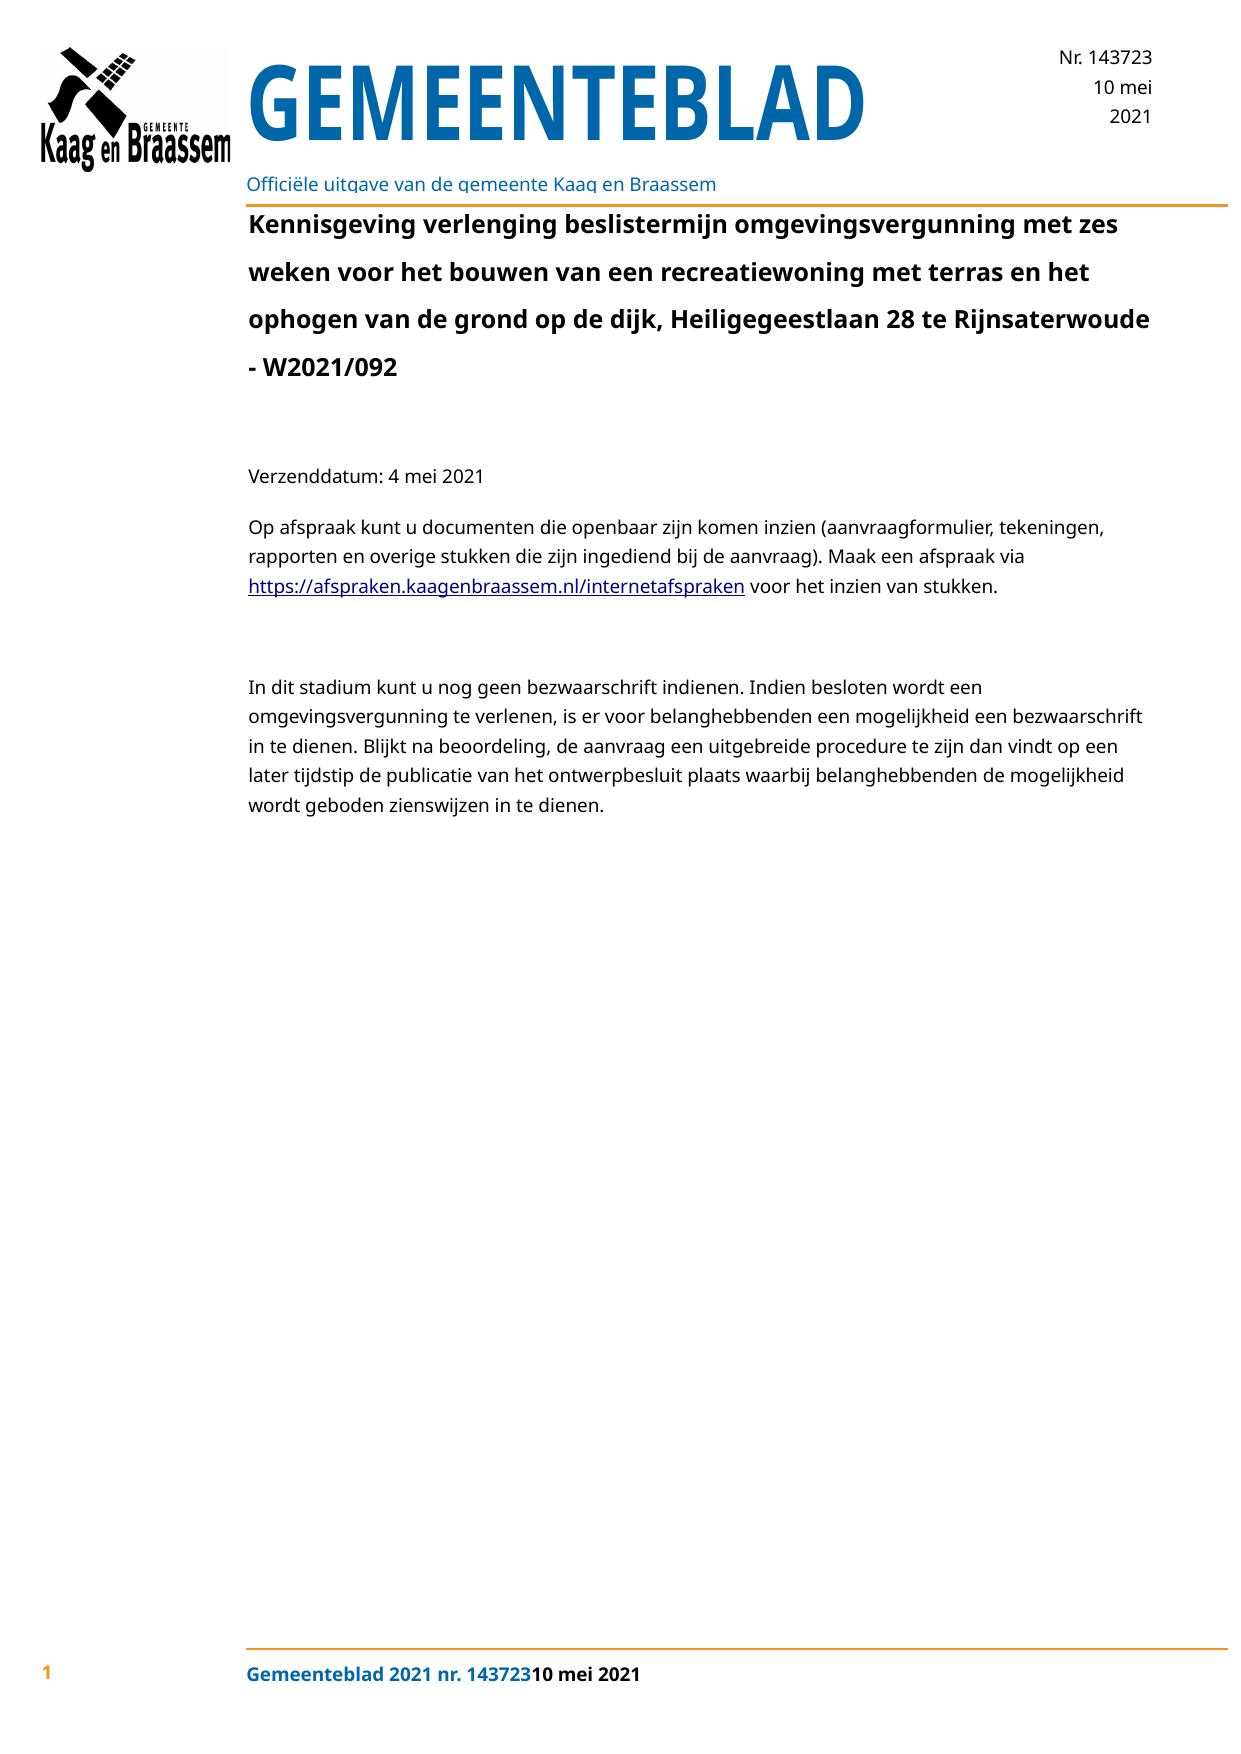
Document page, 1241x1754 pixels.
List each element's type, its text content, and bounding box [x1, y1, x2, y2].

text Kennisgeving verlenging beslistermijn omgevingsvergunning met zes weken voor het bouwen van een recreatiewoning met terras en het ophogen van de grond op de dijk, Heiligegeestlaan 28 te Rijnsaterwoude - W2021/092 [248, 207, 1152, 384]
text Op afspraak kunt u documenten die openbaar zijn komen inzien (aanvraagformulier, tekeningen, rapporten en overige stukken die zijn ingediend bij de aanvraag). Maak een afspraak via https://afspraken.kaagenbraassem.nl/internetafspraken voor het inzien van stukken. [248, 514, 1152, 599]
picture [41, 47, 231, 172]
text In dit stadium kunt u nog geen bezwaarschrift indienen. Indien besloten wordt een omgevingsvergunning te verlenen, is er voor belanghebbenden een mogelijkheid een bezwaarschrift in te dienen. Blijkt na beoordeling, de aanvraag een uitgebreide procedure te zijn dan vindt op een later tijdstip de publicatie van het ontwerpbesluit plaats waarbij belanghebbenden de mogelijkheid wordt geboden zienswijzen in te dienen. [248, 674, 1152, 818]
text Verzenddatum: 4 mei 2021 [248, 463, 1152, 489]
